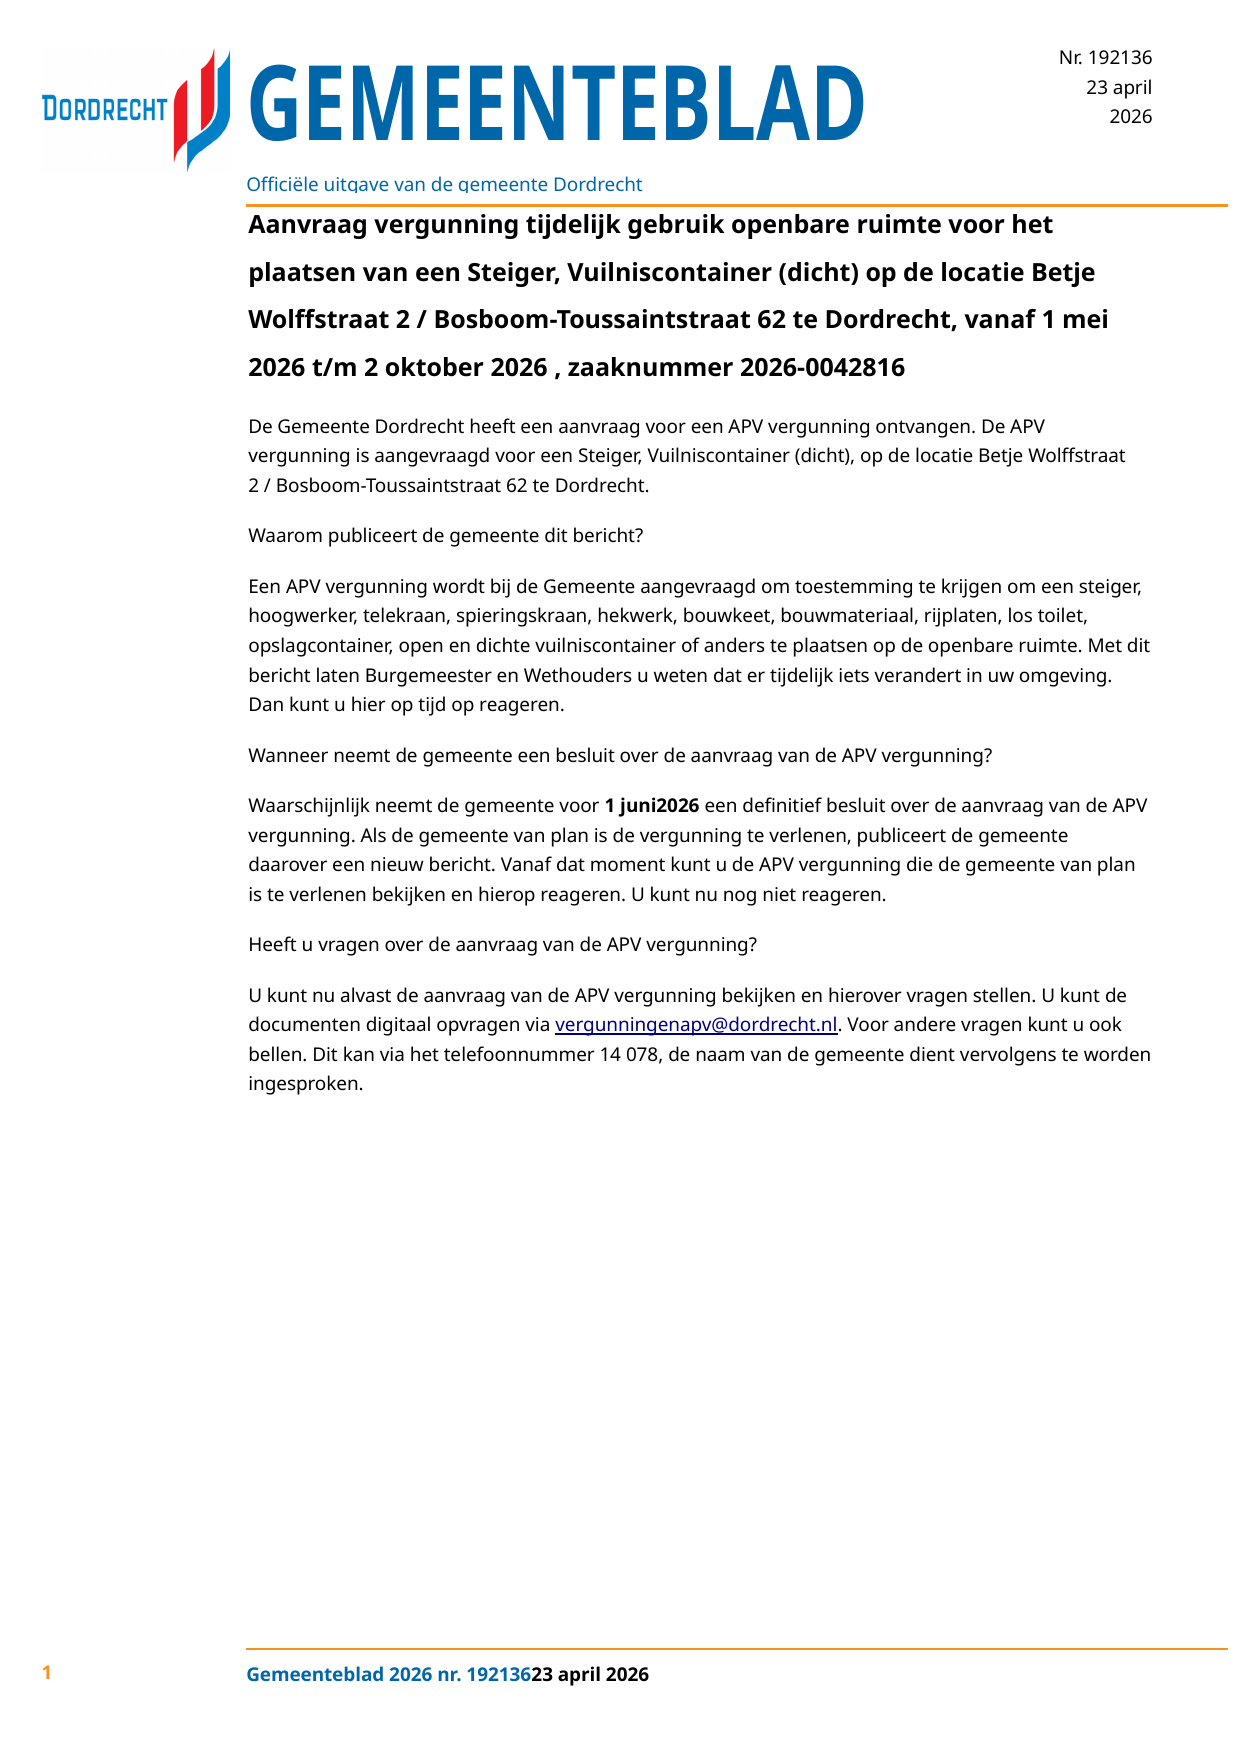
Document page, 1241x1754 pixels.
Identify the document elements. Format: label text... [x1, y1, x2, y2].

text De Gemeente Dordrecht heeft een aanvraag voor een APV vergunning ontvangen. De APV vergunning is aangevraagd voor een Steiger, Vuilniscontainer (dicht), op de locatie Betje Wolffstraat 2 / Bosboom-Toussaintstraat 62 te Dordrecht. [248, 413, 1152, 498]
text Waarom publiceert de gemeente dit bericht? [248, 523, 1152, 548]
text Heeft u vragen over de aanvraag van de APV vergunning? [248, 931, 1152, 957]
text Een APV vergunning wordt bij de Gemeente aangevraagd om toestemming te krijgen om een steiger, hoogwerker, telekraan, spieringskraan, hekwerk, bouwkeet, bouwmateriaal, rijplaten, los toilet, opslagcontainer, open en dichte vuilniscontainer of anders te plaatsen op de openbare ruimte. Met dit bericht laten Burgemeester en Wethouders u weten dat er tijdelijk iets verandert in uw omgeving. Dan kunt u hier op tijd op reageren. [248, 573, 1152, 717]
text Wanneer neemt de gemeente een besluit over de aanvraag van de APV vergunning? [248, 742, 1152, 768]
text U kunt nu alvast de aanvraag van de APV vergunning bekijken en hierover vragen stellen. U kunt de documenten digitaal opvragen via vergunningenapv@dordrecht.nl. Voor andere vragen kunt u ook bellen. Dit kan via het telefoonnummer 14 078, de naam van de gemeente dient vervolgens te worden ingesproken. [248, 982, 1152, 1096]
text Waarschijnlijk neemt de gemeente voor 1 juni2026 een definitief besluit over de aanvraag van de APV vergunning. Als de gemeente van plan is de vergunning te verlenen, publiceert de gemeente daarover een nieuw bericht. Vanaf dat moment kunt u de APV vergunning die de gemeente van plan is te verlenen bekijken en hierop reageren. U kunt nu nog niet reageren. [248, 792, 1152, 907]
picture [41, 47, 231, 172]
text Aanvraag vergunning tijdelijk gebruik openbare ruimte voor het plaatsen van een Steiger, Vuilniscontainer (dicht) op de locatie Betje Wolffstraat 2 / Bosboom-Toussaintstraat 62 te Dordrecht, vanaf 1 mei 2026 t/m 2 oktober 2026 , zaaknummer 2026-0042816 [248, 207, 1152, 384]
